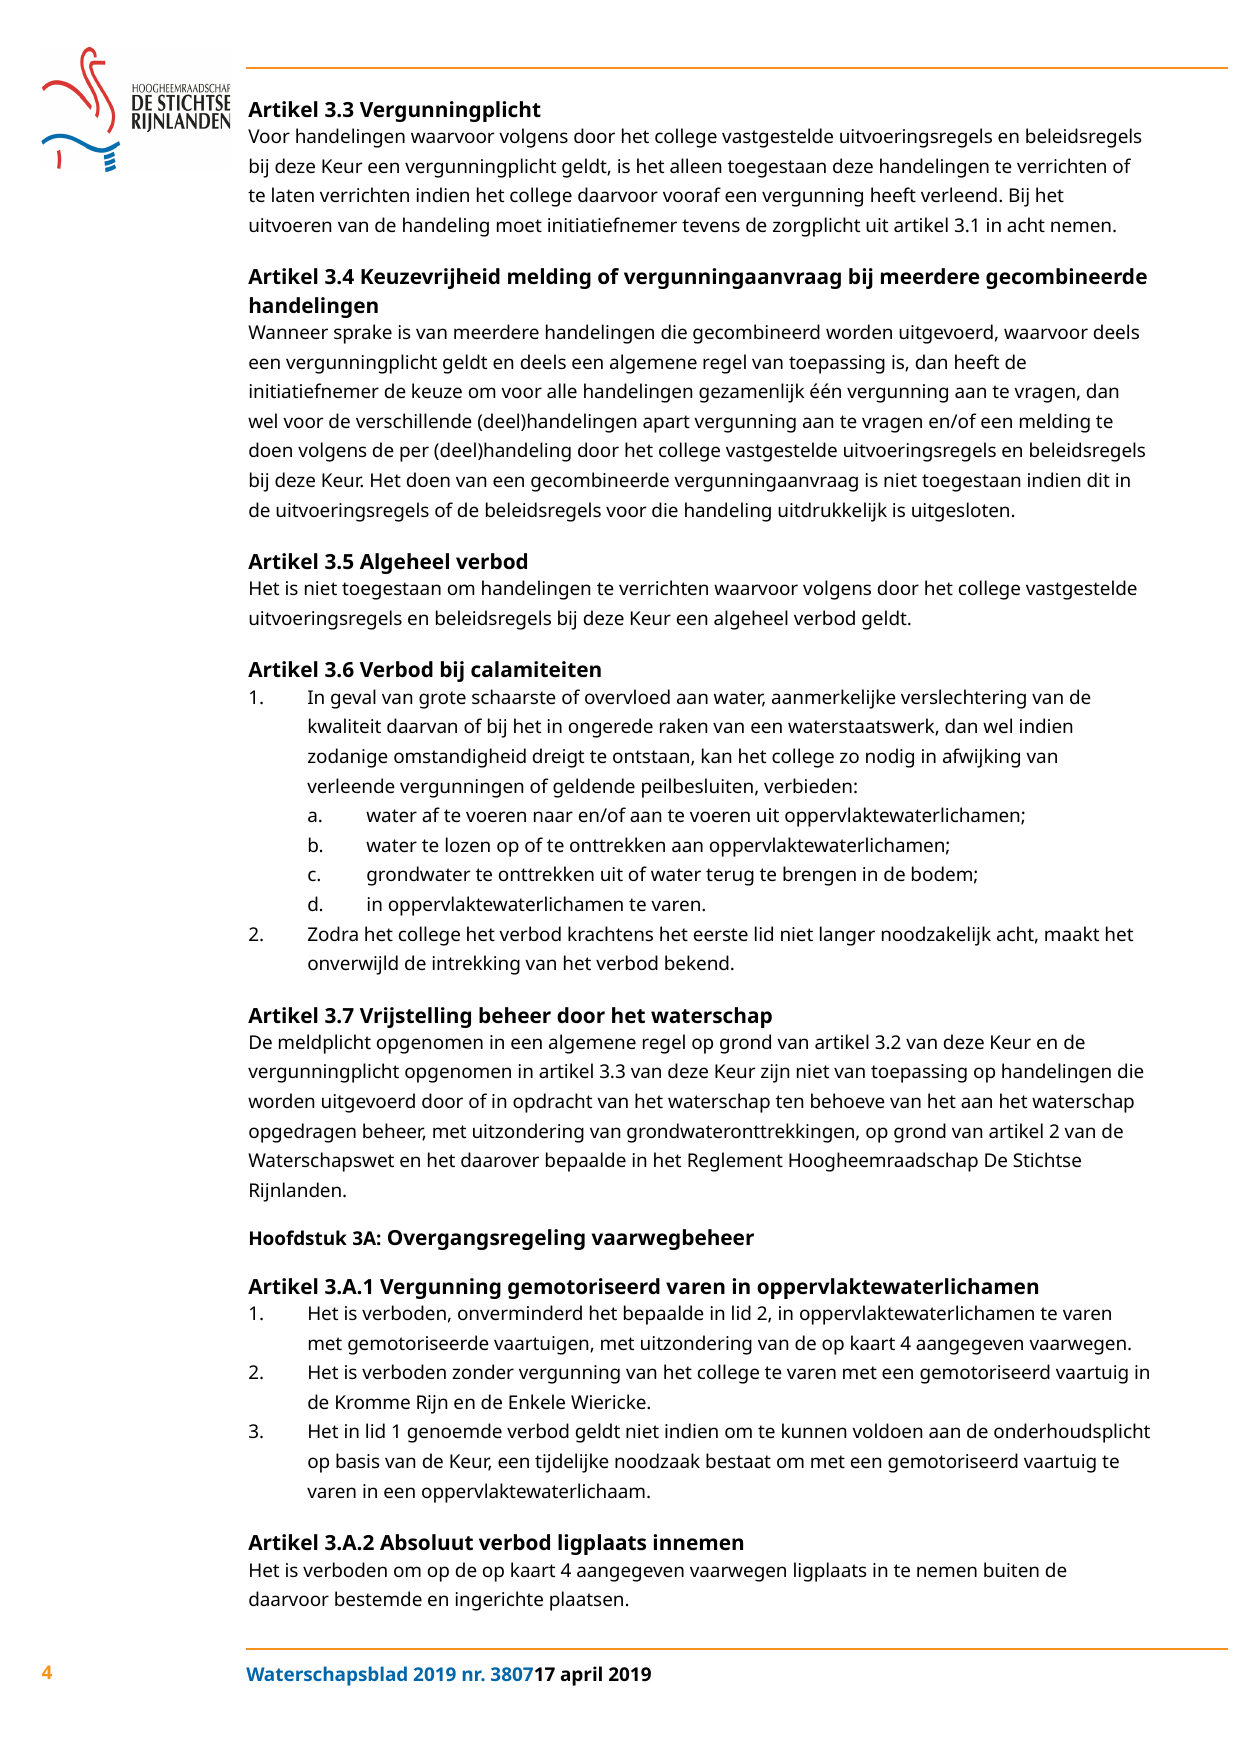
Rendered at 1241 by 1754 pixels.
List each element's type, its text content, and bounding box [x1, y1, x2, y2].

list grondwater te onttrekken uit of water terug te brengen in de bodem; [307, 862, 1152, 887]
text Artikel 3.6 Verbod bij calamiteiten [248, 656, 1152, 684]
text Artikel 3.A.1 Vergunning gemotoriseerd varen in oppervlaktewaterlichamen [248, 1272, 1152, 1300]
list Zodra het college het verbod krachtens het eerste lid niet langer noodzakelijk acht, maakt het onverwijld de intrekking van het verbod bekend. [248, 921, 1152, 976]
list Het is verboden zonder vergunning van het college te varen met een gemotoriseerd vaartuig in de Kromme Rijn en de Enkele Wiericke. [248, 1359, 1152, 1415]
list water af te voeren naar en/of aan te voeren uit oppervlaktewaterlichamen; [307, 802, 1152, 828]
list in oppervlaktewaterlichamen te varen. [307, 891, 1152, 917]
list Het in lid 1 genoemde verbod geldt niet indien om te kunnen voldoen aan de onderhoudsplicht op basis van de Keur, een tijdelijke noodzaak bestaat om met een gemotoriseerd vaartuig te varen in een oppervlaktewaterlichaam. [248, 1419, 1152, 1504]
text Het is niet toegestaan om handelingen te verrichten waarvoor volgens door het college vastgestelde uitvoeringsregels en beleidsregels bij deze Keur een algeheel verbod geldt. [248, 576, 1152, 631]
text Het is verboden om op de op kaart 4 aangegeven vaarwegen ligplaats in te nemen buiten de daarvoor bestemde en ingerichte plaatsen. [248, 1557, 1152, 1612]
list In geval van grote schaarste of overvloed aan water, aanmerkelijke verslechtering van de kwaliteit daarvan of bij het in ongerede raken van een waterstaatswerk, dan wel indien zodanige omstandigheid dreigt te ontstaan, kan het college zo nodig in afwijking van verleende vergunningen of geldende peilbesluiten, verbieden: [248, 684, 1152, 798]
text Wanneer sprake is van meerdere handelingen die gecombineerd worden uitgevoerd, waarvoor deels een vergunningplicht geldt en deels een algemene regel van toepassing is, dan heeft de initiatiefnemer de keuze om voor alle handelingen gezamenlijk één vergunning aan te vragen, dan wel voor de verschillende (deel)handelingen apart vergunning aan te vragen en/of een melding te doen volgens de per (deel)handeling door het college vastgestelde uitvoeringsregels en beleidsregels bij deze Keur. Het doen van een gecombineerde vergunningaanvraag is niet toegestaan indien dit in de uitvoeringsregels of de beleidsregels voor die handeling uitdrukkelijk is uitgesloten. [248, 319, 1152, 522]
text Artikel 3.5 Algeheel verbod [248, 547, 1152, 576]
text De meldplicht opgenomen in een algemene regel op grond van artikel 3.2 van deze Keur en de vergunningplicht opgenomen in artikel 3.3 van deze Keur zijn niet van toepassing op handelingen die worden uitgevoerd door of in opdracht van het waterschap ten behoeve van het aan het waterschap opgedragen beheer, met uitzondering van grondwateronttrekkingen, op grond van artikel 2 van de Waterschapswet en het daarover bepaalde in het Reglement Hoogheemraadschap De Stichtse Rijnlanden. [248, 1029, 1152, 1203]
text Artikel 3.A.2 Absoluut verbod ligplaats innemen [248, 1528, 1152, 1557]
text Hoofdstuk 3A: Overgangsregeling vaarwegbeheer [248, 1223, 1152, 1251]
text Artikel 3.4 Keuzevrijheid melding of vergunningaanvraag bij meerdere gecombineerde handelingen [248, 262, 1152, 319]
picture [41, 47, 231, 172]
text Artikel 3.7 Vrijstelling beheer door het waterschap [248, 1001, 1152, 1029]
list water te lozen op of te onttrekken aan oppervlaktewaterlichamen; [307, 832, 1152, 858]
list Het is verboden, onverminderd het bepaalde in lid 2, in oppervlaktewaterlichamen te varen met gemotoriseerde vaartuigen, met uitzondering van de op kaart 4 aangegeven vaarwegen. [248, 1300, 1152, 1356]
text Artikel 3.3 Vergunningplicht [248, 95, 1152, 123]
text Voor handelingen waarvoor volgens door het college vastgestelde uitvoeringsregels en beleidsregels bij deze Keur een vergunningplicht geldt, is het alleen toegestaan deze handelingen te verrichten of te laten verrichten indien het college daarvoor vooraf een vergunning heeft verleend. Bij het uitvoeren van de handeling moet initiatiefnemer tevens de zorgplicht uit artikel 3.1 in acht nemen. [248, 123, 1152, 238]
